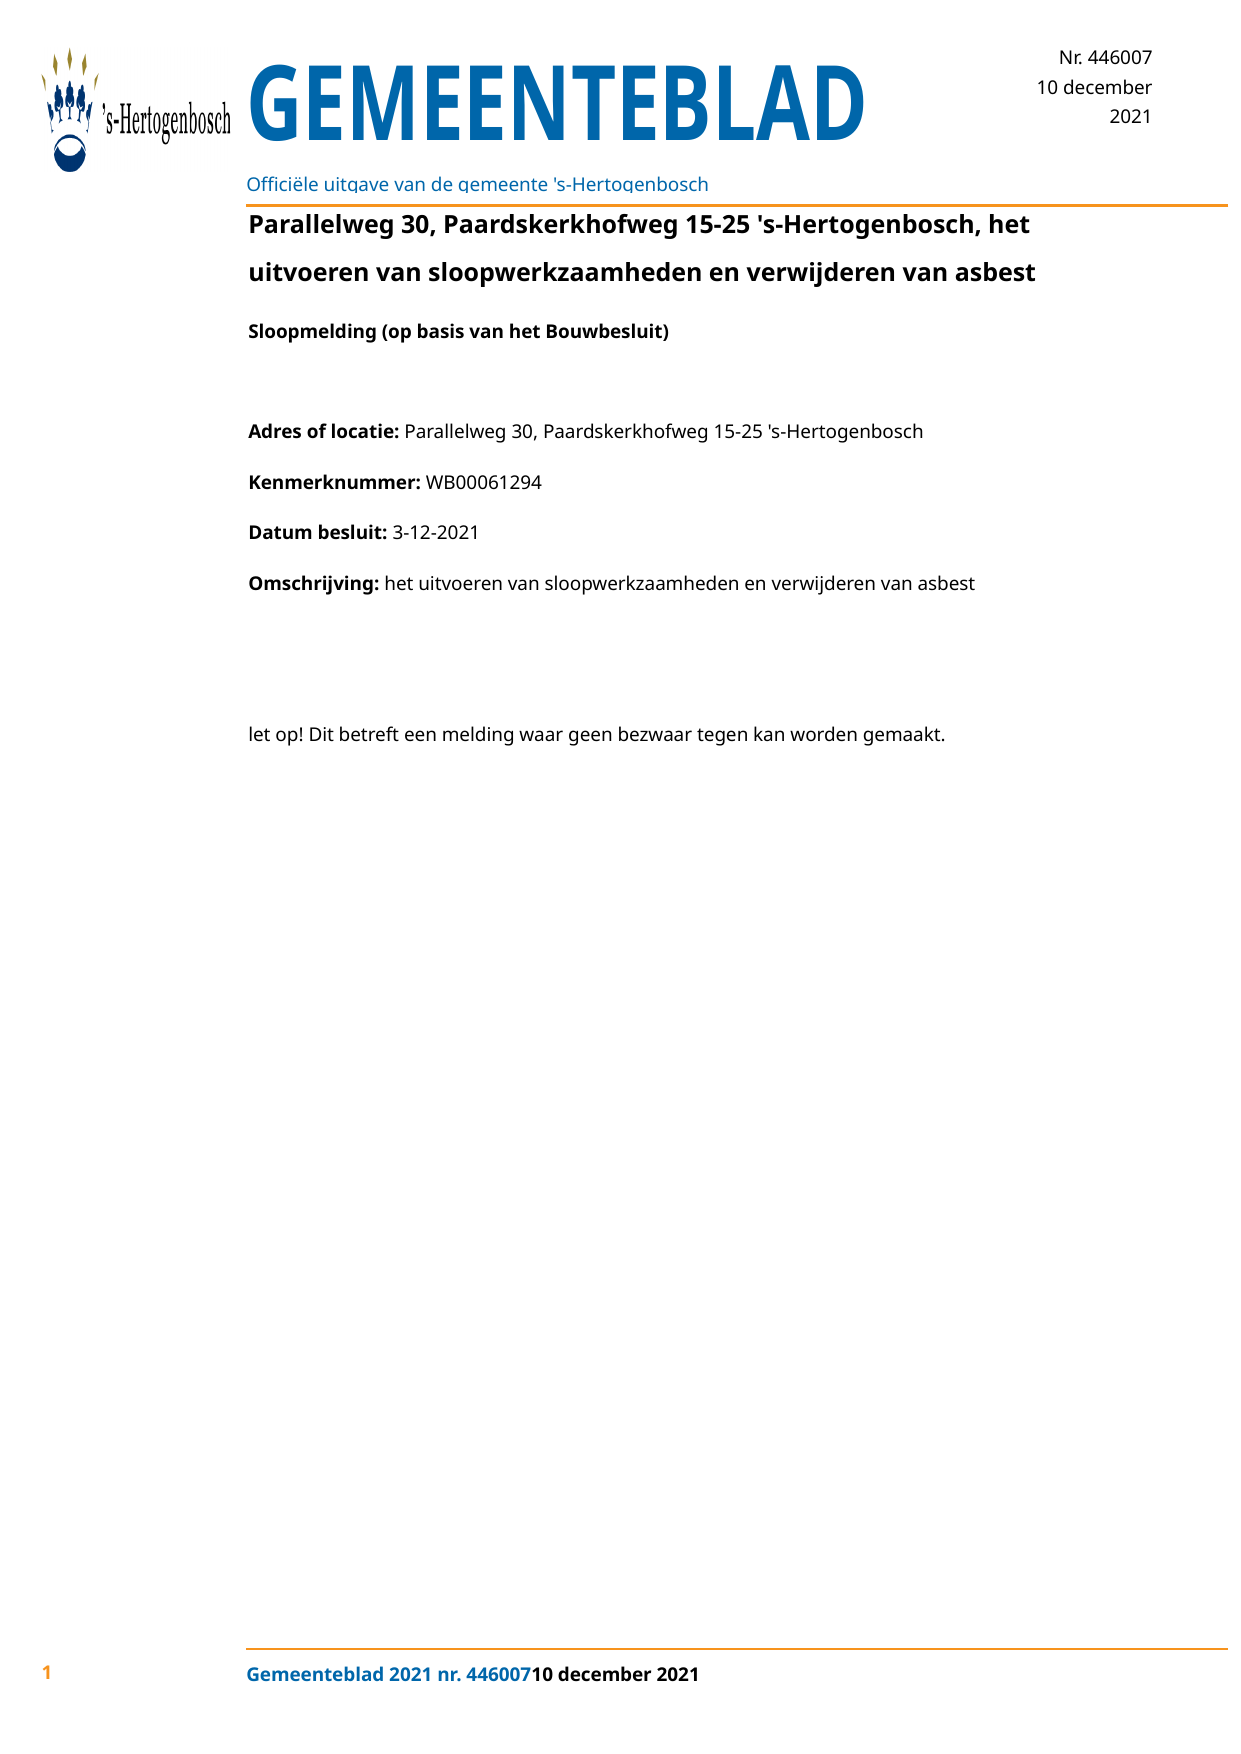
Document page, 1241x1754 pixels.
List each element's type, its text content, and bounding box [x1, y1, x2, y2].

text Adres of locatie: Parallelweg 30, Paardskerkhofweg 15-25 's-Hertogenbosch [248, 419, 1152, 444]
text Parallelweg 30, Paardskerkhofweg 15-25 's-Hertogenbosch, het uitvoeren van sloopwerkzaamheden en verwijderen van asbest [248, 207, 1152, 288]
text let op! Dit betreft een melding waar geen bezwaar tegen kan worden gemaakt. [248, 721, 1152, 747]
text Datum besluit: 3-12-2021 [248, 519, 1152, 545]
text Omschrijving: het uitvoeren van sloopwerkzaamheden en verwijderen van asbest [248, 570, 1152, 596]
text Sloopmelding (op basis van het Bouwbesluit) [248, 318, 1152, 344]
text Kenmerknummer: WB00061294 [248, 469, 1152, 495]
picture [41, 47, 231, 172]
